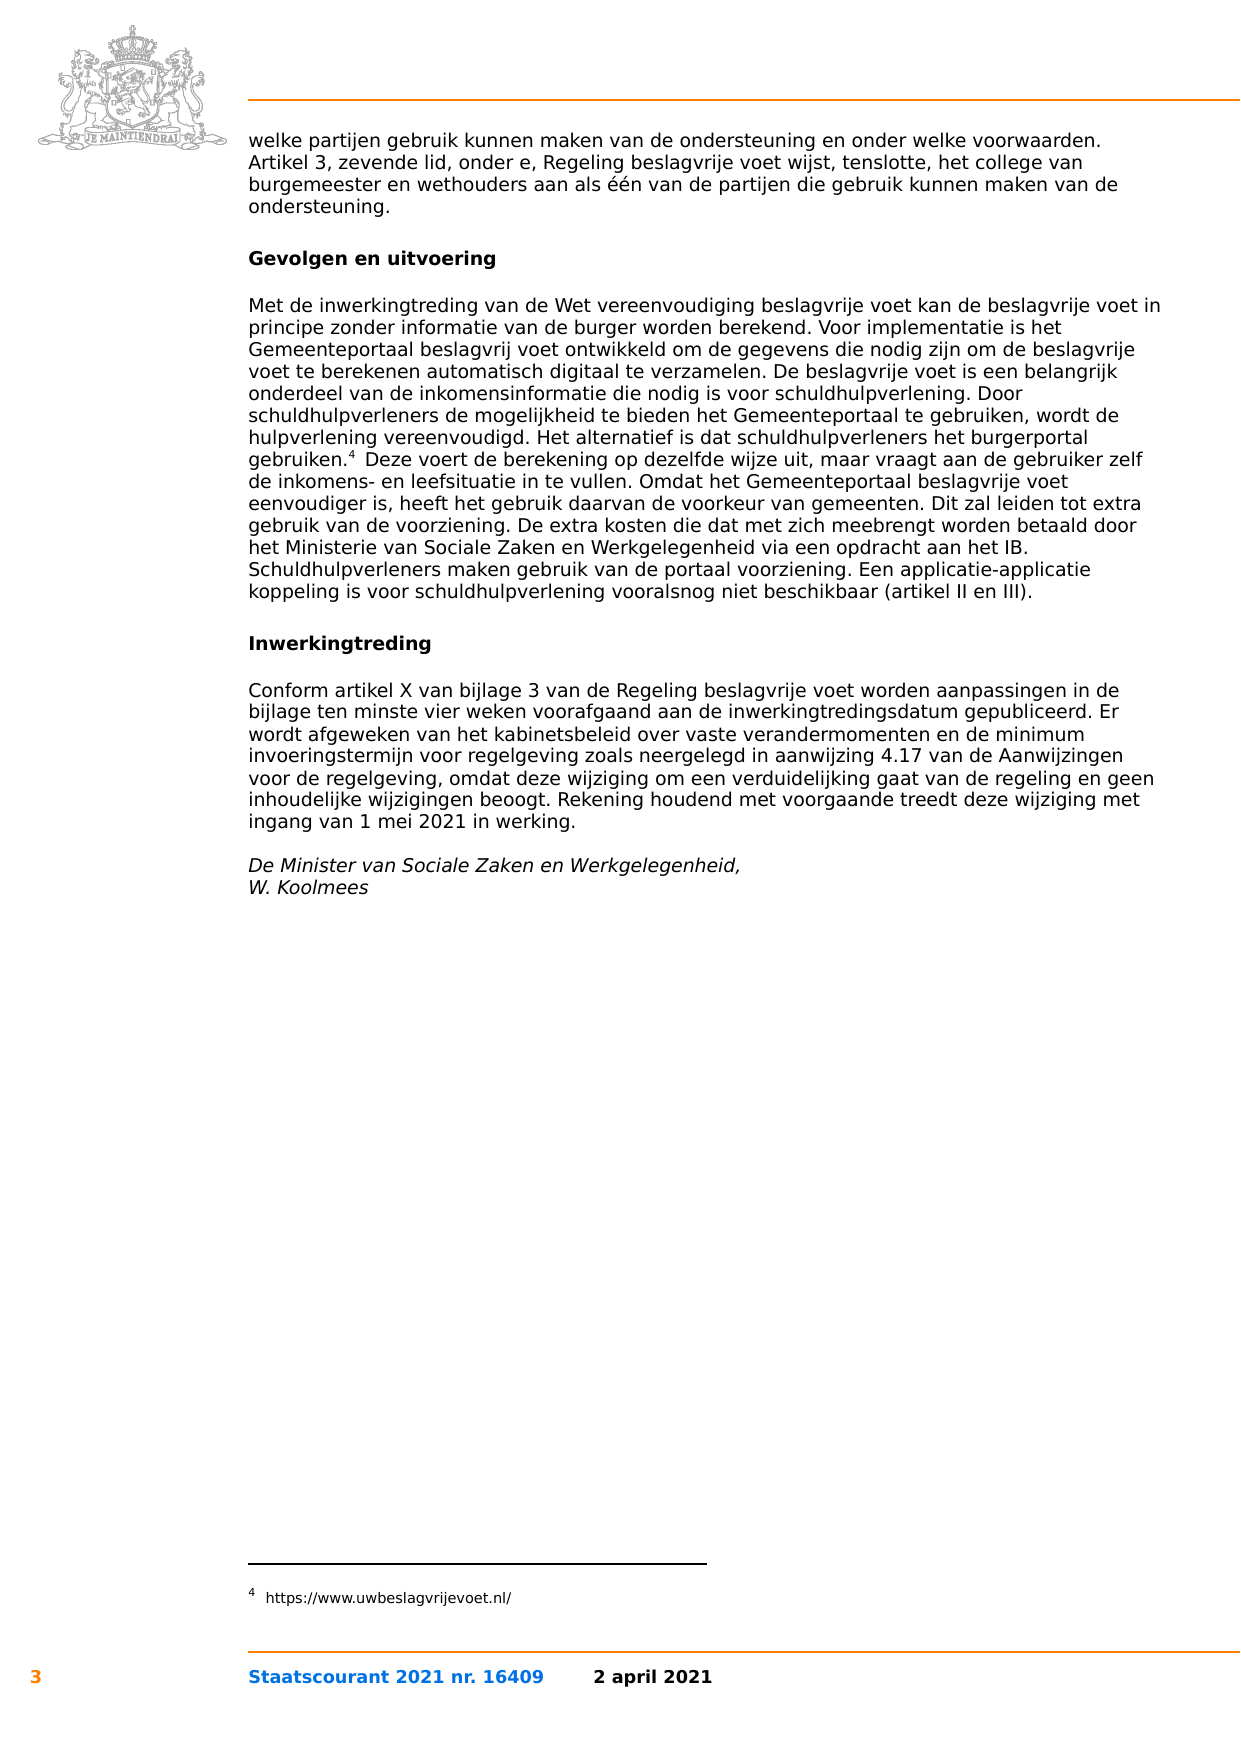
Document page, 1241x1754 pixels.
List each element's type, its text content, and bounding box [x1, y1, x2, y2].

text Met de inwerkingtreding van de Wet vereenvoudiging beslagvrije voet kan de beslagvrije voet in principe zonder informatie van de burger worden berekend. Voor implementatie is het Gemeenteportaal beslagvrij voet ontwikkeld om de gegevens die nodig zijn om de beslagvrije voet te berekenen automatisch digitaal te verzamelen. De beslagvrije voet is een belangrijk onderdeel van de inkomensinformatie die nodig is voor schuldhulpverlening. Door schuldhulpverleners de mogelijkheid te bieden het Gemeenteportaal te gebruiken, wordt de hulpverlening vereenvoudigd. Het alternatief is dat schuldhulpverleners het burgerportal gebruiken. Deze voert de berekening op dezelfde wijze uit, maar vraagt aan de gebruiker zelf de inkomens- en leefsituatie in te vullen. Omdat het Gemeenteportaal beslagvrije voet eenvoudiger is, heeft het gebruik daarvan de voorkeur van gemeenten. Dit zal leiden tot extra gebruik van de voorziening. De extra kosten die dat met zich meebrengt worden betaald door het Ministerie van Sociale Zaken en Werkgelegenheid via een opdracht aan het IB. Schuldhulpverleners maken gebruik van de portaal voorziening. Een applicatie-applicatie koppeling is voor schuldhulpverlening vooralsnog niet beschikbaar (artikel II en III). [248, 295, 1163, 602]
text welke partijen gebruik kunnen maken van de ondersteuning en onder welke voorwaarden. Artikel 3, zevende lid, onder e, Regeling beslagvrije voet wijst, tenslotte, het college van burgemeester en wethouders aan als één van de partijen die gebruik kunnen maken van de ondersteuning. [248, 130, 1163, 218]
subtitle Gevolgen en uitvoering [248, 248, 1163, 270]
subtitle Inwerkingtreding [248, 632, 1163, 654]
text Conform artikel X van bijlage 3 van de Regeling beslagvrije voet worden aanpassingen in de bijlage ten minste vier weken voorafgaand aan de inwerkingtredingsdatum gepubliceerd. Er wordt afgeweken van het kabinetsbeleid over vaste verandermomenten en de minimum invoeringstermijn voor regelgeving zoals neergelegd in aanwijzing 4.17 van de Aanwijzingen voor de regelgeving, omdat deze wijziging om een verduidelijking gaat van de regeling en geen inhoudelijke wijzigingen beoogt. Rekening houdend met voorgaande treedt deze wijziging met ingang van 1 mei 2021 in werking. [248, 679, 1163, 833]
text De Minister van Sociale Zaken en Werkgelegenheid, W. Koolmees [248, 855, 1163, 899]
picture [38, 25, 227, 150]
text https://www.uwbeslagvrijevoet.nl/ [248, 1586, 1163, 1608]
